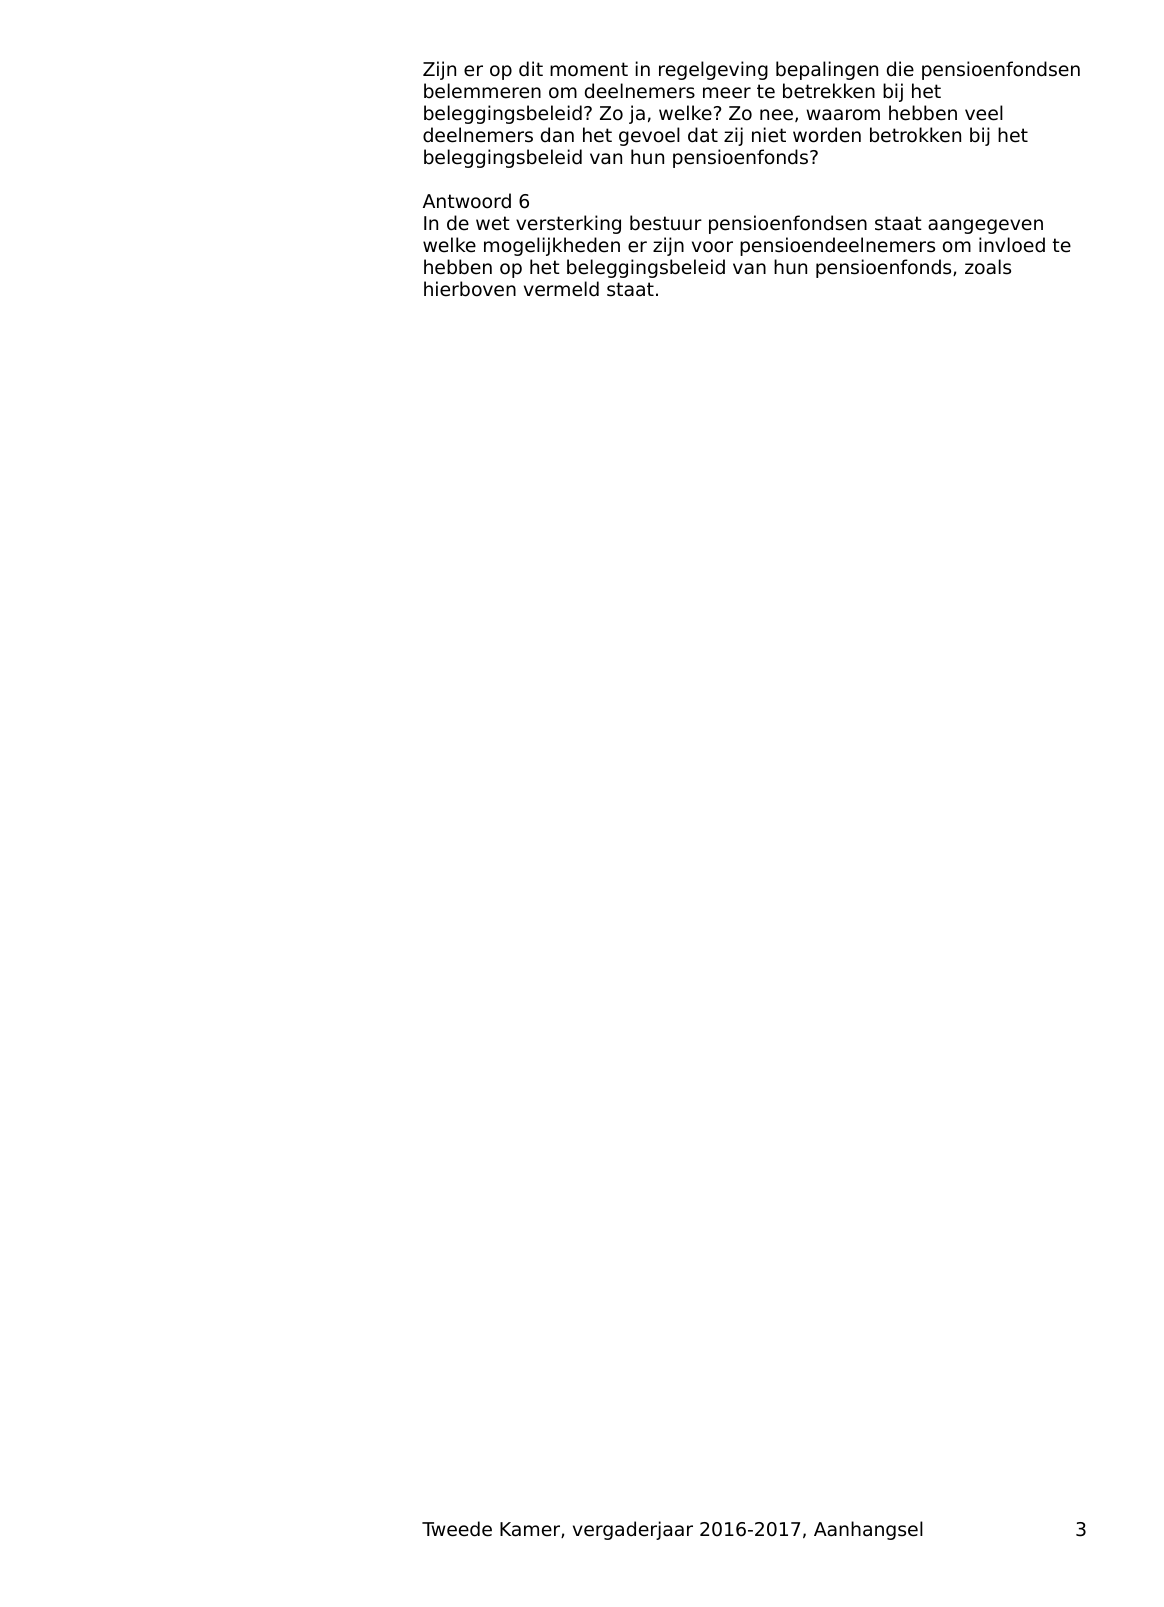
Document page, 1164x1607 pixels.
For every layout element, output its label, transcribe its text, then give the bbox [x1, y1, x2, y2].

text In de wet versterking bestuur pensioenfondsen staat aangegeven welke mogelijkheden er zijn voor pensioendeelnemers om invloed te hebben op het beleggingsbeleid van hun pensioenfonds, zoals hierboven vermeld staat. [422, 213, 1087, 301]
text Antwoord 6 [422, 191, 1087, 213]
text Zijn er op dit moment in regelgeving bepalingen die pensioenfondsen belemmeren om deelnemers meer te betrekken bij het beleggingsbeleid? Zo ja, welke? Zo nee, waarom hebben veel deelnemers dan het gevoel dat zij niet worden betrokken bij het beleggingsbeleid van hun pensioenfonds? [422, 59, 1087, 169]
